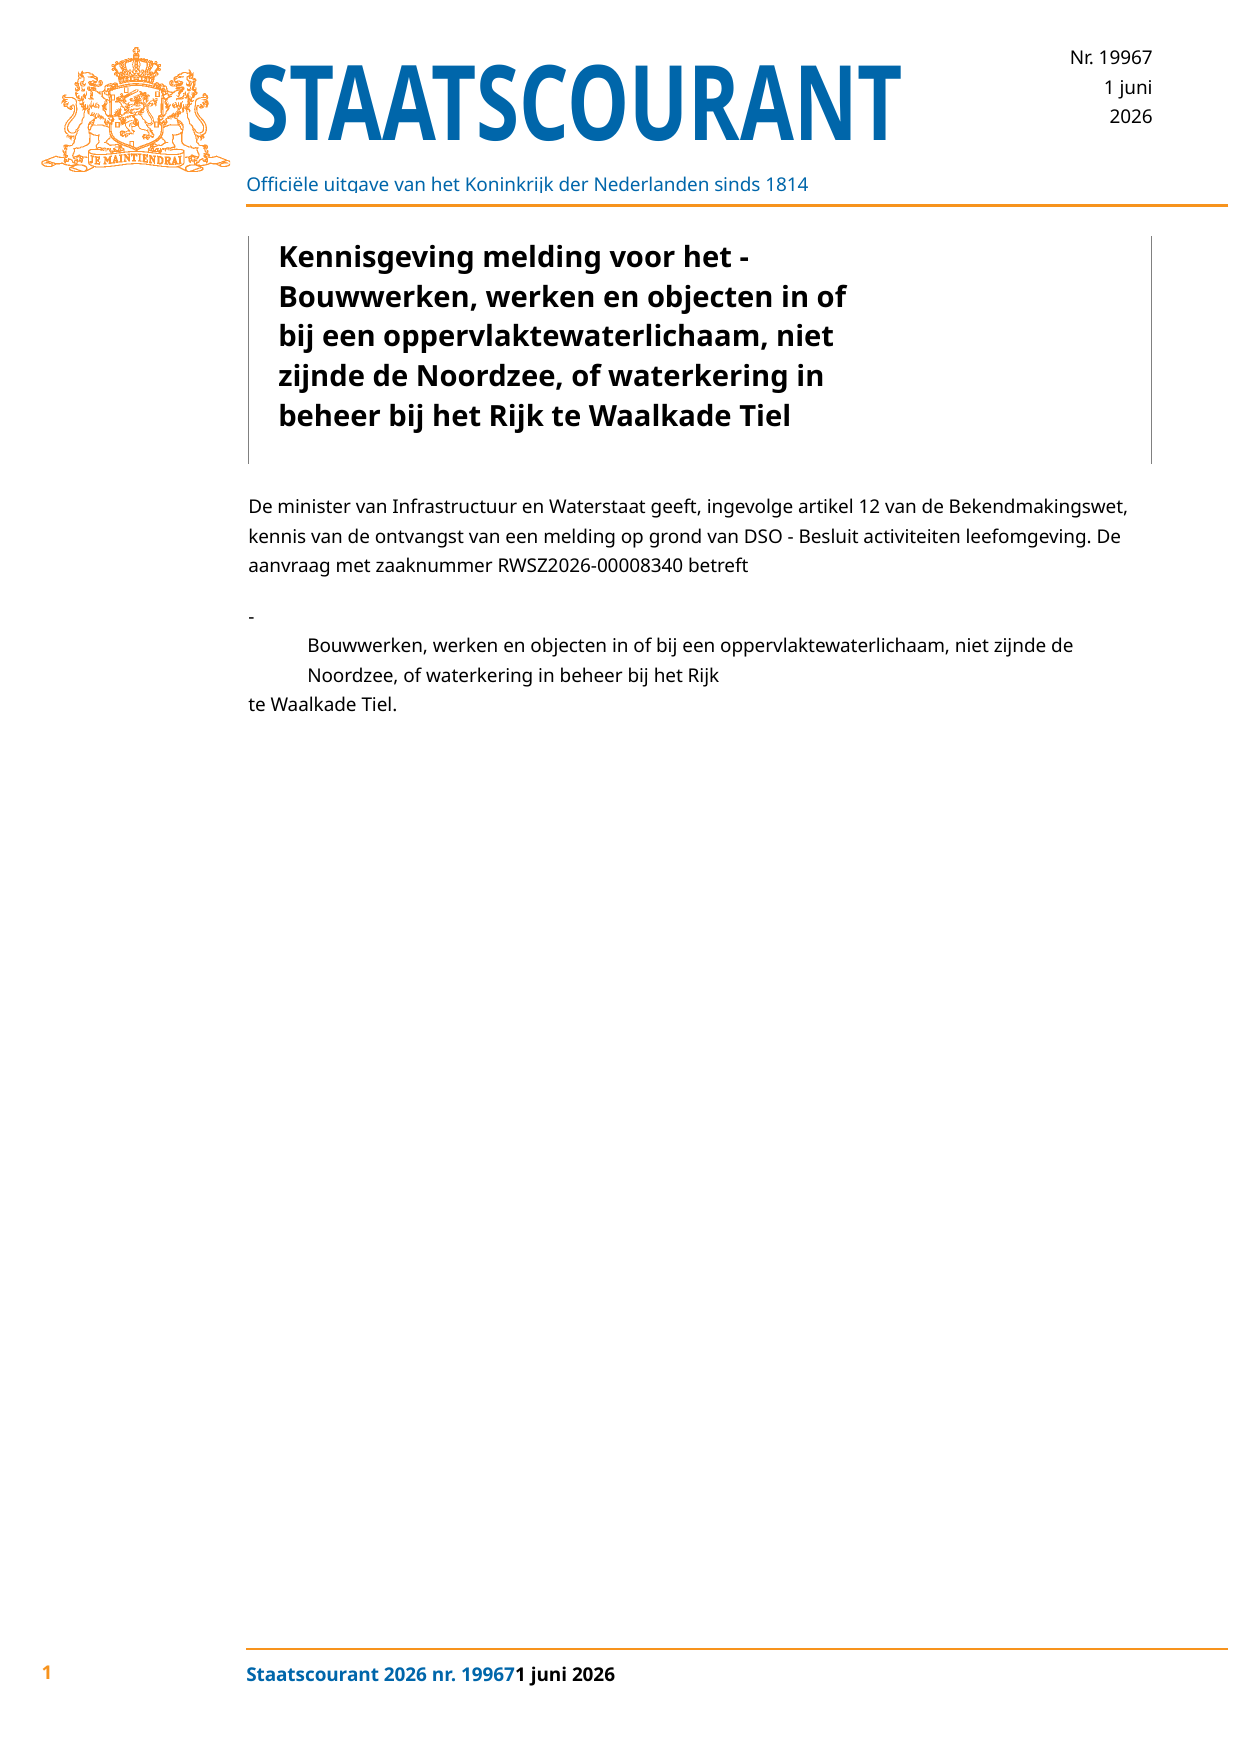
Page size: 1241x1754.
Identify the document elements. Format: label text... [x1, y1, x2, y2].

text te Waalkade Tiel. [248, 692, 1152, 717]
picture [41, 47, 231, 172]
list Bouwwerken, werken en objecten in of bij een oppervlaktewaterlichaam, niet zijnde de Noordzee, of waterkering in beheer bij het Rijk [248, 632, 1152, 688]
table_header [1090, 236, 1151, 413]
table_header Kennisgeving melding voor het -Bouwwerken, werken en objecten in of bij een oppervlaktewaterlichaam, niet zijnde de Noordzee, of waterkering in beheer bij het Rijk te Waalkade Tiel [249, 236, 850, 464]
text De minister van Infrastructuur en Waterstaat geeft, ingevolge artikel 12 van de Bekendmakingswet, kennis van de ontvangst van een melding op grond van DSO - Besluit activiteiten leefomgeving. De aanvraag met zaaknummer RWSZ2026-00008340 betreft [248, 493, 1152, 578]
picture [912, 236, 1090, 414]
table_header [850, 236, 912, 413]
table_header [850, 414, 1151, 464]
